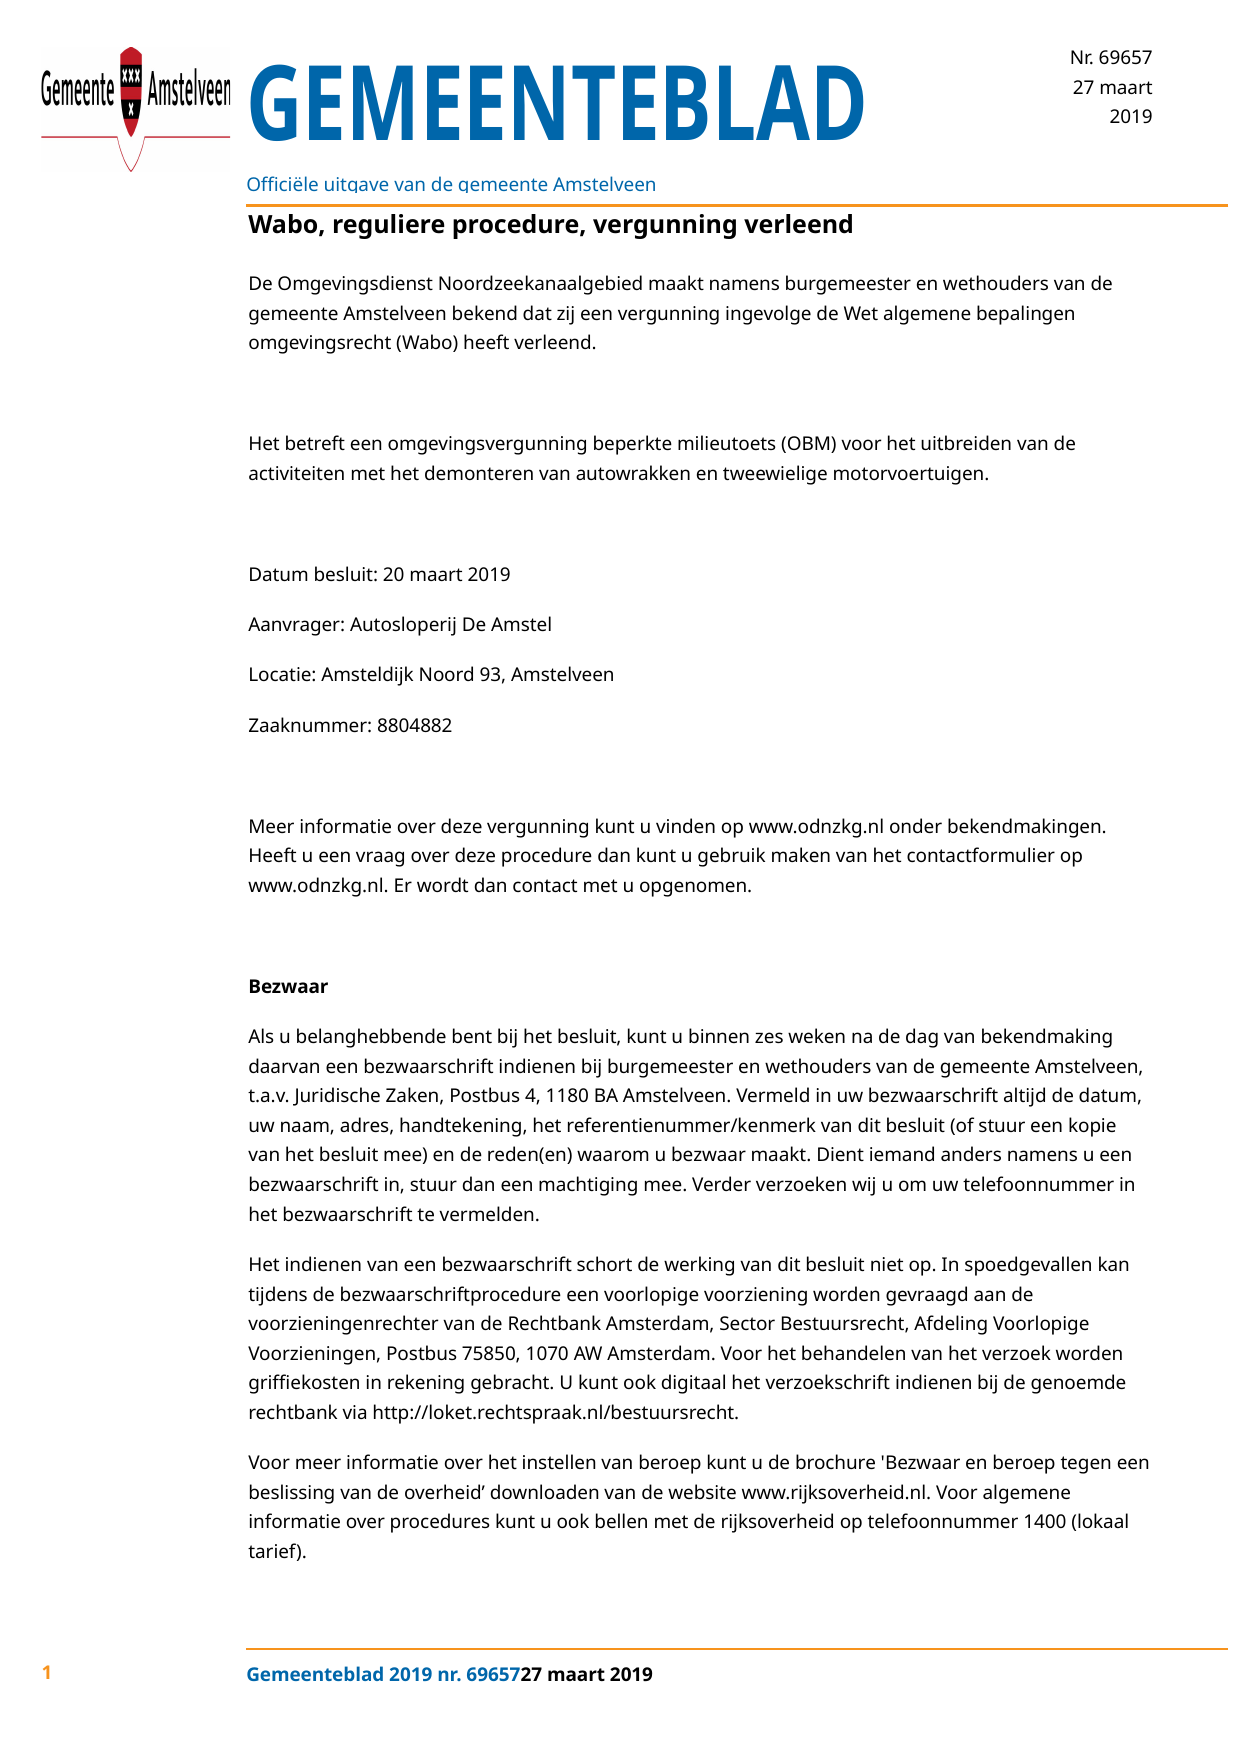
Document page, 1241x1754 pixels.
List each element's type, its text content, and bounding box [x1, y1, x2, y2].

text Het betreft een omgevingsvergunning beperkte milieutoets (OBM) voor het uitbreiden van de activiteiten met het demonteren van autowrakken en tweewielige motorvoertuigen. [248, 430, 1152, 486]
text Locatie: Amsteldijk Noord 93, Amstelveen [248, 662, 1152, 687]
text Wabo, reguliere procedure, vergunning verleend [248, 207, 1152, 241]
text Als u belanghebbende bent bij het besluit, kunt u binnen zes weken na de dag van bekendmaking daarvan een bezwaarschrift indienen bij burgemeester en wethouders van de gemeente Amstelveen, t.a.v. Juridische Zaken, Postbus 4, 1180 BA Amstelveen. Vermeld in uw bezwaarschrift altijd de datum, uw naam, adres, handtekening, het referentienummer/kenmerk van dit besluit (of stuur een kopie van het besluit mee) en de reden(en) waarom u bezwaar maakt. Dient iemand anders namens u een bezwaarschrift in, stuur dan een machtiging mee. Verder verzoeken wij u om uw telefoonnummer in het bezwaarschrift te vermelden. [248, 1023, 1152, 1226]
text Het indienen van een bezwaarschrift schort de werking van dit besluit niet op. In spoedgevallen kan tijdens de bezwaarschriftprocedure een voorlopige voorziening worden gevraagd aan de voorzieningenrechter van de Rechtbank Amsterdam, Sector Bestuursrecht, Afdeling Voorlopige Voorzieningen, Postbus 75850, 1070 AW Amsterdam. Voor het behandelen van het verzoek worden griffiekosten in rekening gebracht. U kunt ook digitaal het verzoekschrift indienen bij de genoemde rechtbank via http://loket.rechtspraak.nl/bestuursrecht. [248, 1251, 1152, 1425]
text Datum besluit: 20 maart 2019 [248, 561, 1152, 586]
text Aanvrager: Autosloperij De Amstel [248, 611, 1152, 637]
text De Omgevingsdienst Noordzeekanaalgebied maakt namens burgemeester en wethouders van de gemeente Amstelveen bekend dat zij een vergunning ingevolge de Wet algemene bepalingen omgevingsrecht (Wabo) heeft verleend. [248, 270, 1152, 355]
picture [41, 47, 231, 172]
text Bezwaar [248, 973, 1152, 998]
text Zaaknummer: 8804882 [248, 712, 1152, 738]
text Meer informatie over deze vergunning kunt u vinden op www.odnzkg.nl onder bekendmakingen. Heeft u een vraag over deze procedure dan kunt u gebruik maken van het contactformulier op www.odnzkg.nl. Er wordt dan contact met u opgenomen. [248, 813, 1152, 898]
text Voor meer informatie over het instellen van beroep kunt u de brochure 'Bezwaar en beroep tegen een beslissing van de overheid’ downloaden van de website www.rijksoverheid.nl. Voor algemene informatie over procedures kunt u ook bellen met de rijksoverheid op telefoonnummer 1400 (lokaal tarief). [248, 1449, 1152, 1564]
